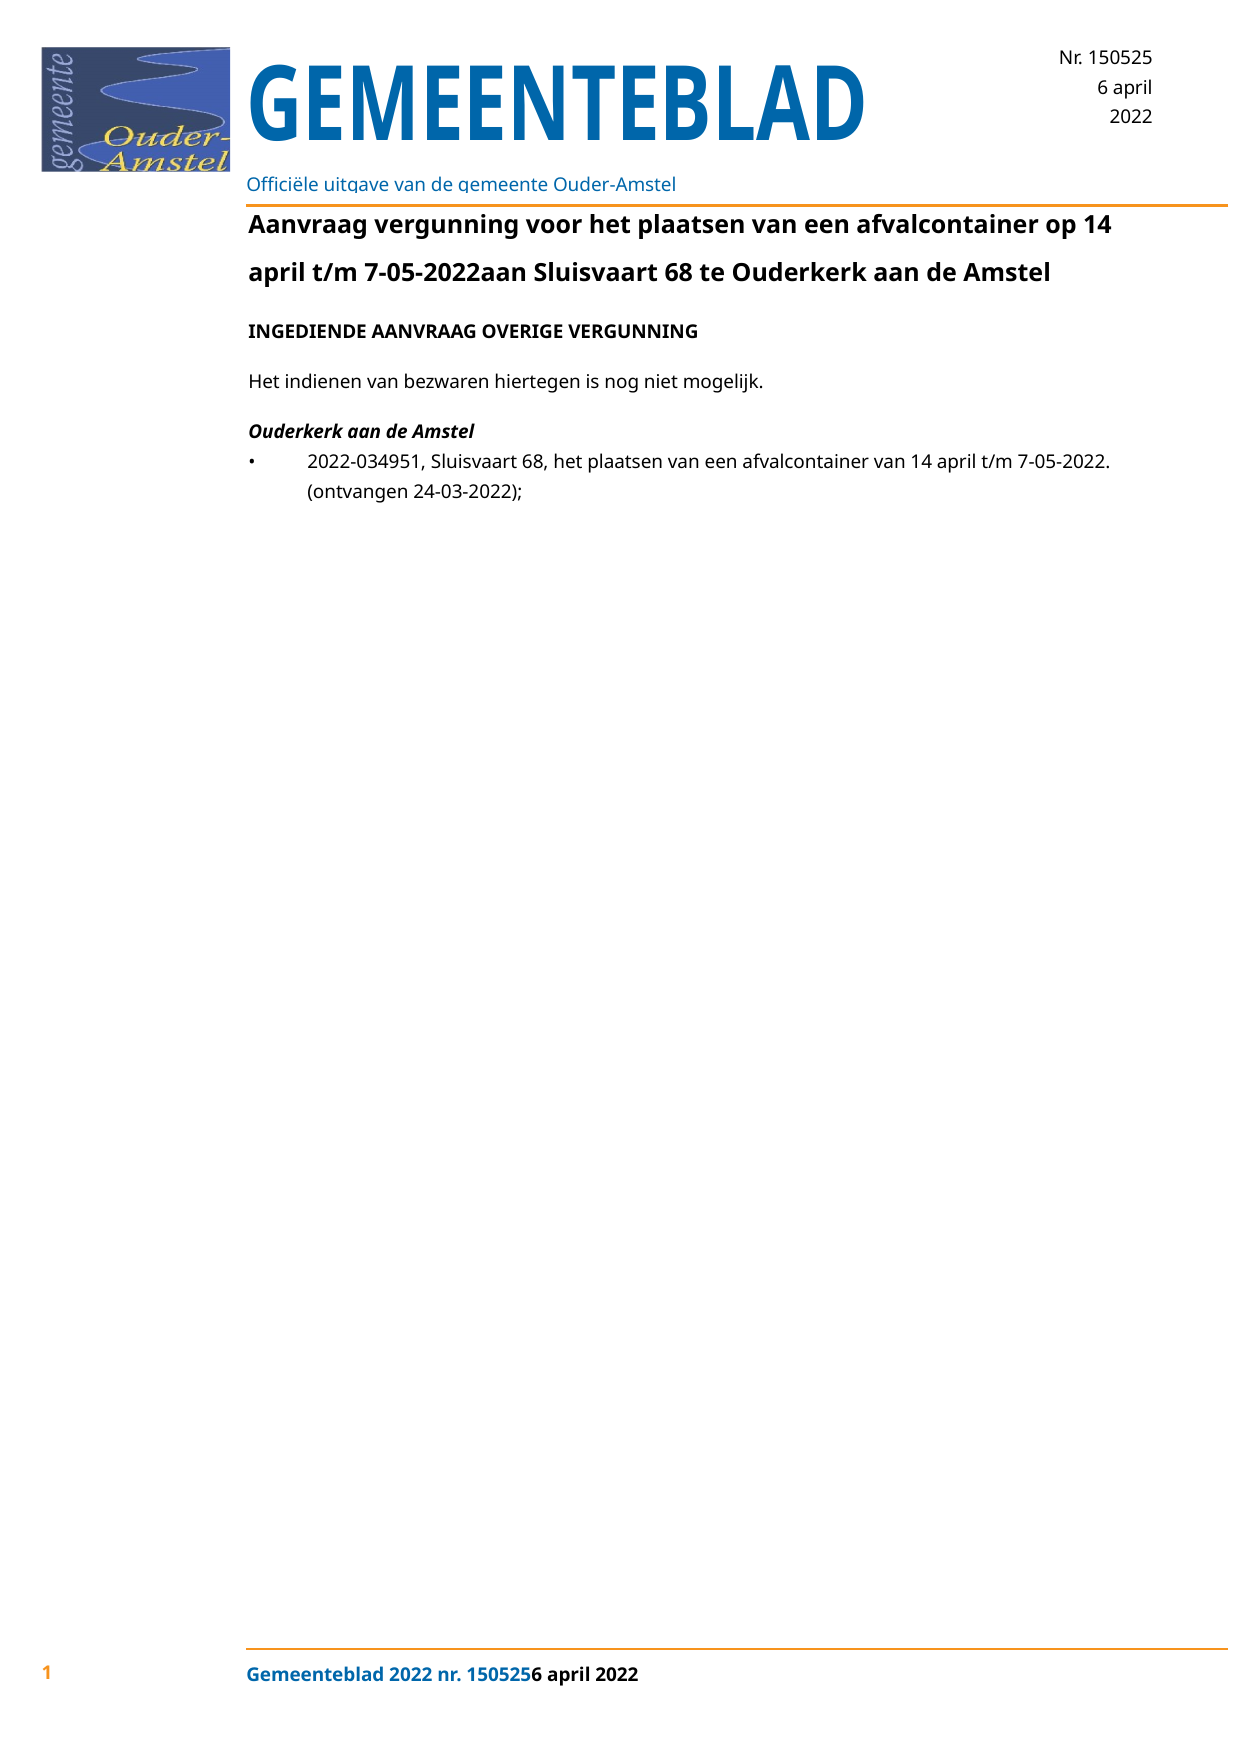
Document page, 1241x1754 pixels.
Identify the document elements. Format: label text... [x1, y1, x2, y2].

text Ouderkerk aan de Amstel [248, 419, 1152, 444]
text INGEDIENDE AANVRAAG OVERIGE VERGUNNING [248, 318, 1152, 344]
text Aanvraag vergunning voor het plaatsen van een afvalcontainer op 14 april t/m 7-05-2022aan Sluisvaart 68 te Ouderkerk aan de Amstel [248, 207, 1152, 288]
picture [41, 47, 231, 172]
list 2022-034951, Sluisvaart 68, het plaatsen van een afvalcontainer van 14 april t/m 7-05-2022. (ontvangen 24-03-2022); [248, 448, 1152, 504]
text Het indienen van bezwaren hiertegen is nog niet mogelijk. [248, 368, 1152, 394]
